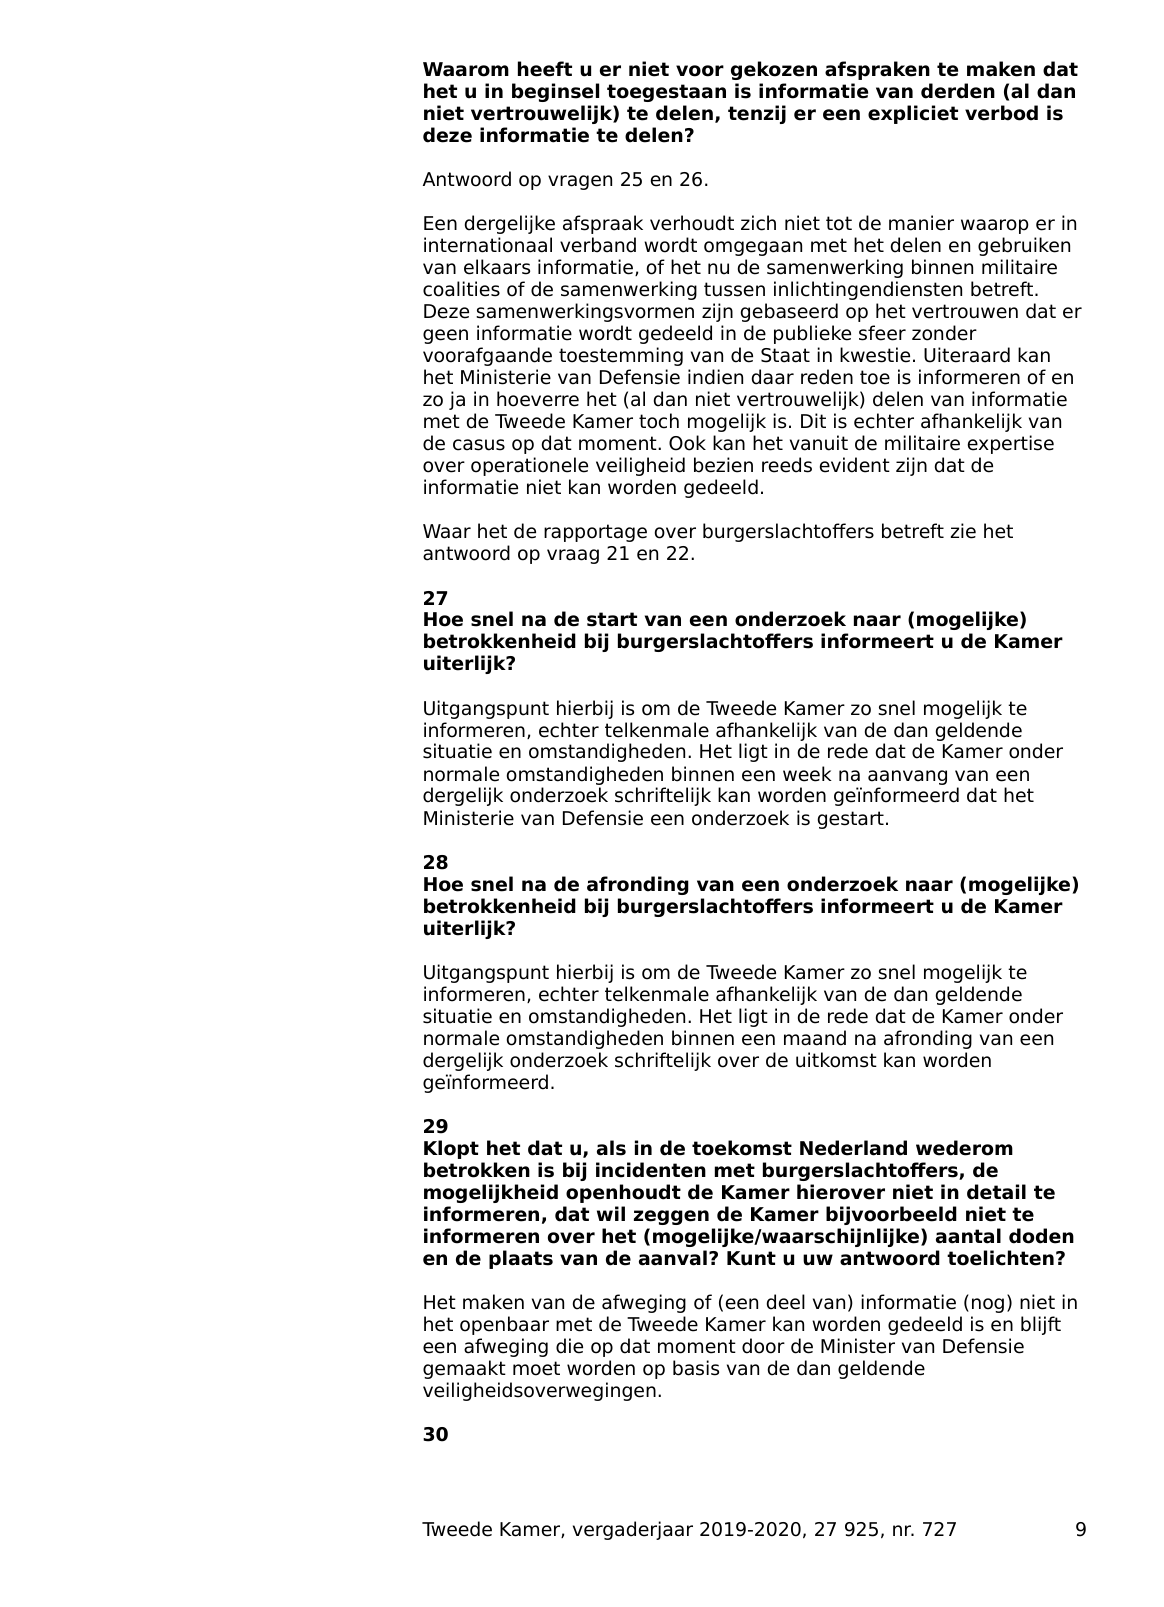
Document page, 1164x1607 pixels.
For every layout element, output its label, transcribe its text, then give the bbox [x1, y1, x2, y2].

text Hoe snel na de afronding van een onderzoek naar (mogelijke) betrokkenheid bij burgerslachtoffers informeert u de Kamer uiterlijk? [422, 873, 1087, 939]
text Uitgangspunt hierbij is om de Tweede Kamer zo snel mogelijk te informeren, echter telkenmale afhankelijk van de dan geldende situatie en omstandigheden. Het ligt in de rede dat de Kamer onder normale omstandigheden binnen een week na aanvang van een dergelijk onderzoek schriftelijk kan worden geïnformeerd dat het Ministerie van Defensie een onderzoek is gestart. [422, 697, 1087, 829]
text Waarom heeft u er niet voor gekozen afspraken te maken dat het u in beginsel toegestaan is informatie van derden (al dan niet vertrouwelijk) te delen, tenzij er een expliciet verbod is deze informatie te delen? [422, 59, 1087, 147]
text Uitgangspunt hierbij is om de Tweede Kamer zo snel mogelijk te informeren, echter telkenmale afhankelijk van de dan geldende situatie en omstandigheden. Het ligt in de rede dat de Kamer onder normale omstandigheden binnen een maand na afronding van een dergelijk onderzoek schriftelijk over de uitkomst kan worden geïnformeerd. [422, 962, 1087, 1093]
text Hoe snel na de start van een onderzoek naar (mogelijke) betrokkenheid bij burgerslachtoffers informeert u de Kamer uiterlijk? [422, 609, 1087, 675]
text 28 [422, 852, 1087, 873]
text Het maken van de afweging of (een deel van) informatie (nog) niet in het openbaar met de Tweede Kamer kan worden gedeeld is en blijft een afweging die op dat moment door de Minister van Defensie gemaakt moet worden op basis van de dan geldende veiligheidsoverwegingen. [422, 1292, 1087, 1402]
text Een dergelijke afspraak verhoudt zich niet tot de manier waarop er in internationaal verband wordt omgegaan met het delen en gebruiken van elkaars informatie, of het nu de samenwerking binnen militaire coalities of de samenwerking tussen inlichtingendiensten betreft. Deze samenwerkingsvormen zijn gebaseerd op het vertrouwen dat er geen informatie wordt gedeeld in de publieke sfeer zonder voorafgaande toestemming van de Staat in kwestie. Uiteraard kan het Ministerie van Defensie indien daar reden toe is informeren of en zo ja in hoeverre het (al dan niet vertrouwelijk) delen van informatie met de Tweede Kamer toch mogelijk is. Dit is echter afhankelijk van de casus op dat moment. Ook kan het vanuit de militaire expertise over operationele veiligheid bezien reeds evident zijn dat de informatie niet kan worden gedeeld. [422, 213, 1087, 499]
text Waar het de rapportage over burgerslachtoffers betreft zie het antwoord op vraag 21 en 22. [422, 521, 1087, 565]
text 27 [422, 587, 1087, 609]
text Klopt het dat u, als in de toekomst Nederland wederom betrokken is bij incidenten met burgerslachtoffers, de mogelijkheid openhoudt de Kamer hierover niet in detail te informeren, dat wil zeggen de Kamer bijvoorbeeld niet te informeren over het (mogelijke/waarschijnlijke) aantal doden en de plaats van de aanval? Kunt u uw antwoord toelichten? [422, 1138, 1087, 1269]
text Antwoord op vragen 25 en 26. [422, 169, 1087, 191]
text 30 [422, 1424, 1087, 1446]
text 29 [422, 1116, 1087, 1138]
